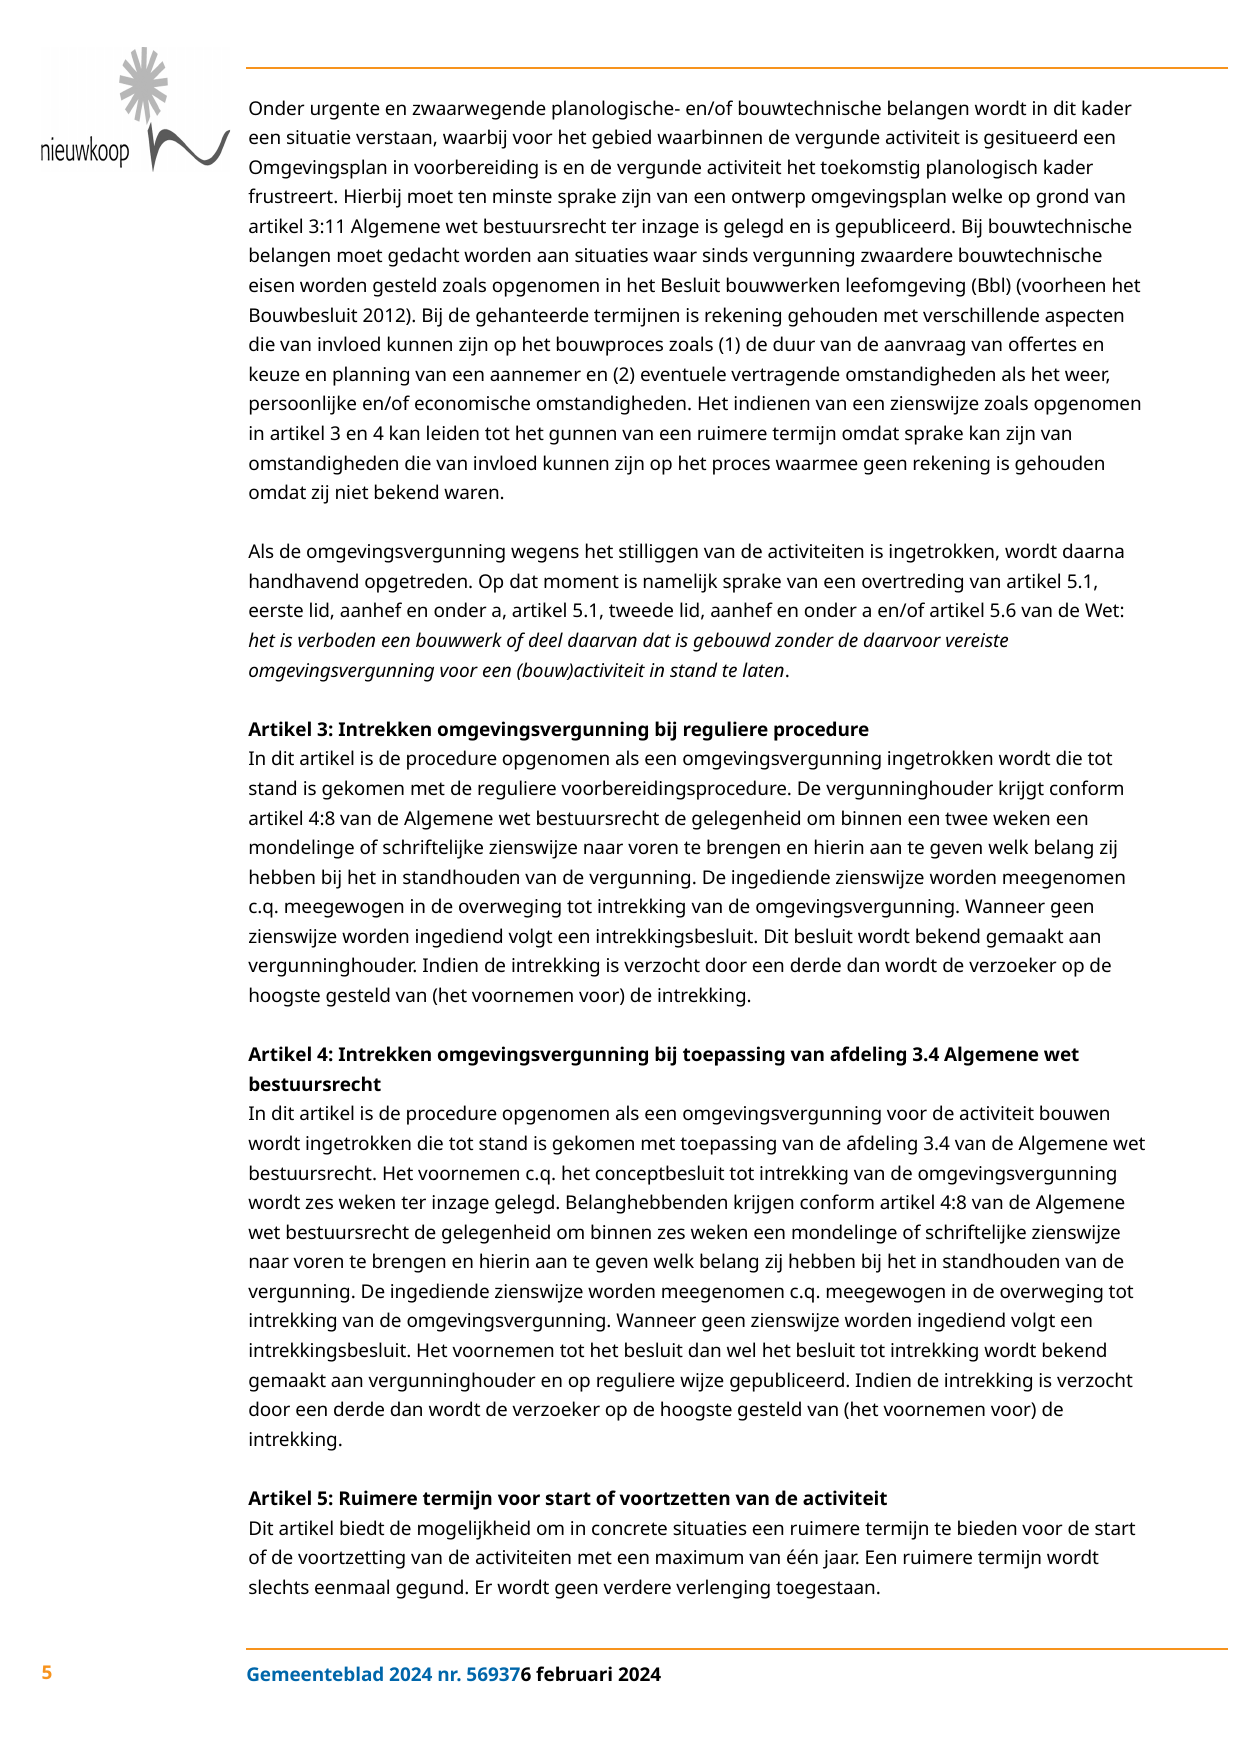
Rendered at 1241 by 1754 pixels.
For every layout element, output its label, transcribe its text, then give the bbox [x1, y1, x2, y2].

text Dit artikel biedt de mogelijkheid om in concrete situaties een ruimere termijn te bieden voor de start of de voortzetting van de activiteiten met een maximum van één jaar. Een ruimere termijn wordt slechts eenmaal gegund. Er wordt geen verdere verlenging toegestaan. [248, 1515, 1152, 1600]
text Als de omgevingsvergunning wegens het stilliggen van de activiteiten is ingetrokken, wordt daarna handhavend opgetreden. Op dat moment is namelijk sprake van een overtreding van artikel 5.1, eerste lid, aanhef en onder a, artikel 5.1, tweede lid, aanhef en onder a en/of artikel 5.6 van de Wet: het is verboden een bouwwerk of deel daarvan dat is gebouwd zonder de daarvoor vereiste omgevingsvergunning voor een (bouw)activiteit in stand te laten. [248, 538, 1152, 683]
text In dit artikel is de procedure opgenomen als een omgevingsvergunning ingetrokken wordt die tot stand is gekomen met de reguliere voorbereidingsprocedure. De vergunninghouder krijgt conform artikel 4:8 van de Algemene wet bestuursrecht de gelegenheid om binnen een twee weken een mondelinge of schriftelijke zienswijze naar voren te brengen en hierin aan te geven welk belang zij hebben bij het in standhouden van de vergunning. De ingediende zienswijze worden meegenomen c.q. meegewogen in de overweging tot intrekking van de omgevingsvergunning. Wanneer geen zienswijze worden ingediend volgt een intrekkingsbesluit. Dit besluit wordt bekend gemaakt aan vergunninghouder. Indien de intrekking is verzocht door een derde dan wordt de verzoeker op de hoogste gesteld van (het voornemen voor) de intrekking. [248, 746, 1152, 1008]
text Artikel 4: Intrekken omgevingsvergunning bij toepassing van afdeling 3.4 Algemene wet bestuursrecht [248, 1041, 1152, 1097]
text Onder urgente en zwaarwegende planologische- en/of bouwtechnische belangen wordt in dit kader een situatie verstaan, waarbij voor het gebied waarbinnen de vergunde activiteit is gesitueerd een Omgevingsplan in voorbereiding is en de vergunde activiteit het toekomstig planologisch kader frustreert. Hierbij moet ten minste sprake zijn van een ontwerp omgevingsplan welke op grond van artikel 3:11 Algemene wet bestuursrecht ter inzage is gelegd en is gepubliceerd. Bij bouwtechnische belangen moet gedacht worden aan situaties waar sinds vergunning zwaardere bouwtechnische eisen worden gesteld zoals opgenomen in het Besluit bouwwerken leefomgeving (Bbl) (voorheen het Bouwbesluit 2012). Bij de gehanteerde termijnen is rekening gehouden met verschillende aspecten die van invloed kunnen zijn op het bouwproces zoals (1) de duur van de aanvraag van offertes en keuze en planning van een aannemer en (2) eventuele vertragende omstandigheden als het weer, persoonlijke en/of economische omstandigheden. Het indienen van een zienswijze zoals opgenomen in artikel 3 en 4 kan leiden tot het gunnen van een ruimere termijn omdat sprake kan zijn van omstandigheden die van invloed kunnen zijn op het proces waarmee geen rekening is gehouden omdat zij niet bekend waren. [248, 95, 1152, 505]
picture [41, 47, 231, 172]
text Artikel 5: Ruimere termijn voor start of voortzetten van de activiteit [248, 1485, 1152, 1511]
text Artikel 3: Intrekken omgevingsvergunning bij reguliere procedure [248, 716, 1152, 742]
text In dit artikel is de procedure opgenomen als een omgevingsvergunning voor de activiteit bouwen wordt ingetrokken die tot stand is gekomen met toepassing van de afdeling 3.4 van de Algemene wet bestuursrecht. Het voornemen c.q. het conceptbesluit tot intrekking van de omgevingsvergunning wordt zes weken ter inzage gelegd. Belanghebbenden krijgen conform artikel 4:8 van de Algemene wet bestuursrecht de gelegenheid om binnen zes weken een mondelinge of schriftelijke zienswijze naar voren te brengen en hierin aan te geven welk belang zij hebben bij het in standhouden van de vergunning. De ingediende zienswijze worden meegenomen c.q. meegewogen in de overweging tot intrekking van de omgevingsvergunning. Wanneer geen zienswijze worden ingediend volgt een intrekkingsbesluit. Het voornemen tot het besluit dan wel het besluit tot intrekking wordt bekend gemaakt aan vergunninghouder en op reguliere wijze gepubliceerd. Indien de intrekking is verzocht door een derde dan wordt de verzoeker op de hoogste gesteld van (het voornemen voor) de intrekking. [248, 1101, 1152, 1452]
